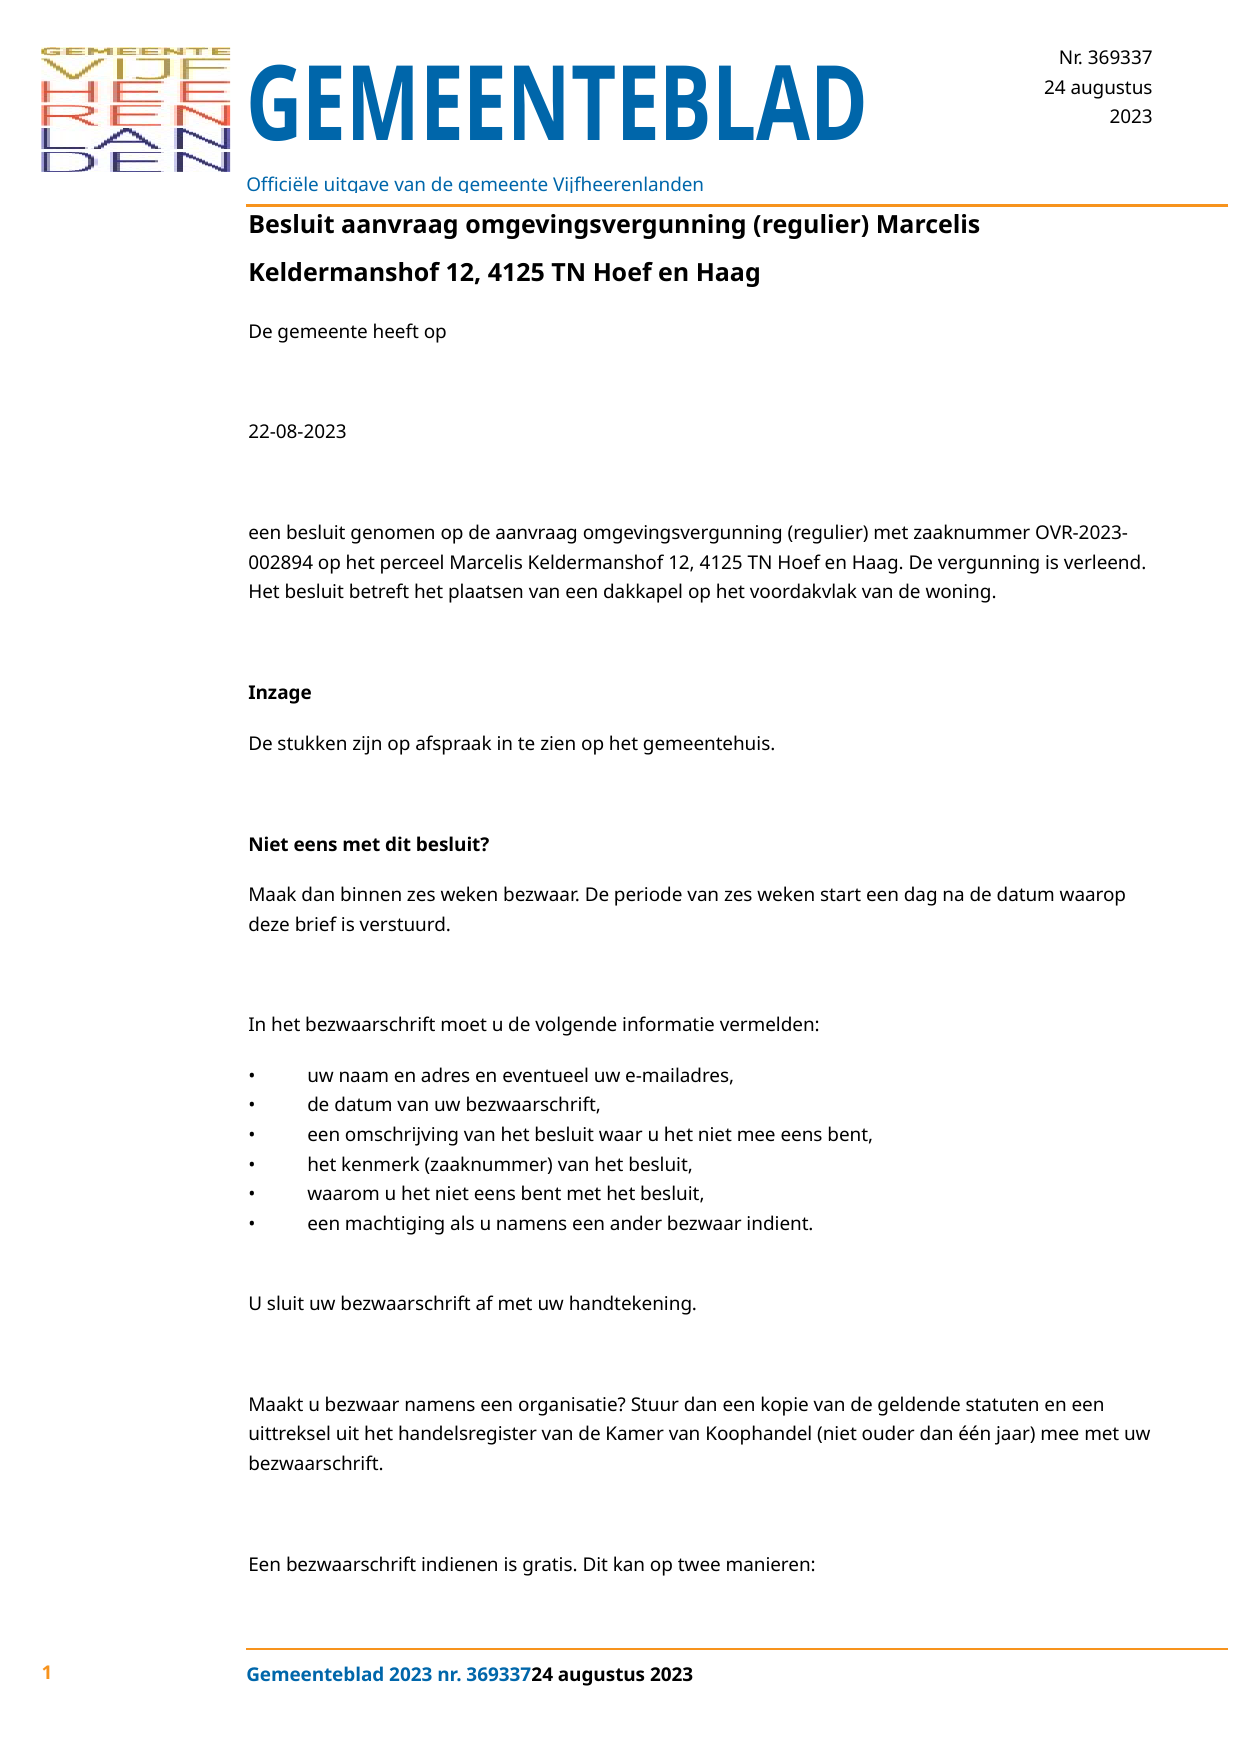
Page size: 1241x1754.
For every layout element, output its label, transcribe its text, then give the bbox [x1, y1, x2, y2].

list uw naam en adres en eventueel uw e-mailadres, [248, 1062, 1152, 1088]
list een machtiging als u namens een ander bezwaar indient. [248, 1210, 1152, 1236]
text De stukken zijn op afspraak in te zien op het gemeentehuis. [248, 730, 1152, 756]
text Inzage [248, 679, 1152, 705]
list een omschrijving van het besluit waar u het niet mee eens bent, [248, 1121, 1152, 1147]
text Maak dan binnen zes weken bezwaar. De periode van zes weken start een dag na de datum waarop deze brief is verstuurd. [248, 881, 1152, 937]
picture [41, 47, 231, 172]
list de datum van uw bezwaarschrift, [248, 1092, 1152, 1117]
text Maakt u bezwaar namens een organisatie? Stuur dan een kopie van de geldende statuten en een uittreksel uit het handelsregister van de Kamer van Koophandel (niet ouder dan één jaar) mee met uw bezwaarschrift. [248, 1391, 1152, 1476]
text een besluit genomen op de aanvraag omgevingsvergunning (regulier) met zaaknummer OVR-2023-002894 op het perceel Marcelis Keldermanshof 12, 4125 TN Hoef en Haag. De vergunning is verleend. Het besluit betreft het plaatsen van een dakkapel op het voordakvlak van de woning. [248, 519, 1152, 604]
text Besluit aanvraag omgevingsvergunning (regulier) Marcelis Keldermanshof 12, 4125 TN Hoef en Haag [248, 207, 1152, 288]
text In het bezwaarschrift moet u de volgende informatie vermelden: [248, 1012, 1152, 1037]
text Een bezwaarschrift indienen is gratis. Dit kan op twee manieren: [248, 1551, 1152, 1577]
text Niet eens met dit besluit? [248, 831, 1152, 857]
list het kenmerk (zaaknummer) van het besluit, [248, 1151, 1152, 1177]
text 22-08-2023 [248, 419, 1152, 444]
list waarom u het niet eens bent met het besluit, [248, 1180, 1152, 1206]
text U sluit uw bezwaarschrift af met uw handtekening. [248, 1290, 1152, 1316]
text De gemeente heeft op [248, 318, 1152, 344]
